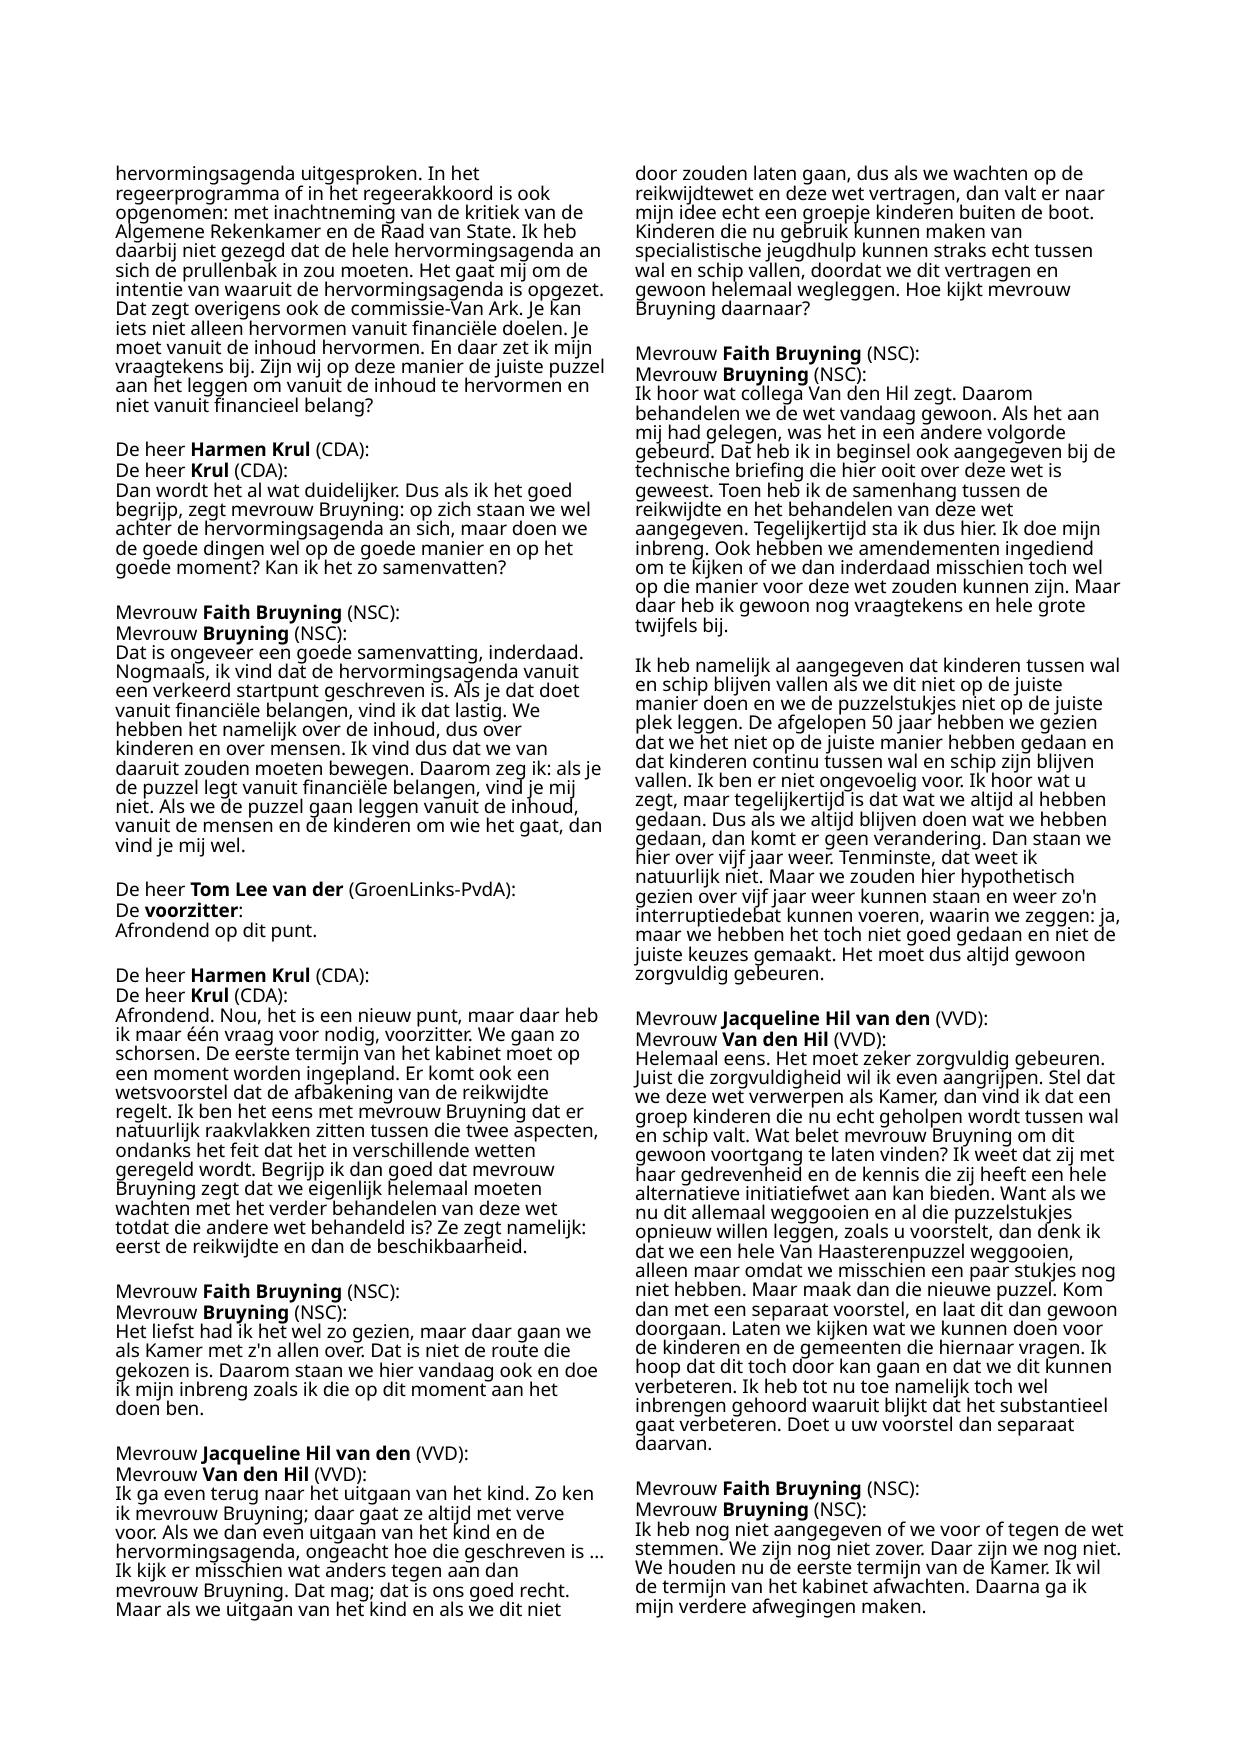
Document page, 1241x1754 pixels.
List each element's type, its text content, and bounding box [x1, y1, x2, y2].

text De heer Tom Lee van der (GroenLinks-PvdA): [115, 877, 605, 902]
text Mevrouw Faith Bruyning (NSC): [635, 340, 1125, 366]
text Ik heb nog niet aangegeven of we voor of tegen de wet stemmen. We zijn nog niet zover. Daar zijn we nog niet. We houden nu de eerste termijn van de Kamer. Ik wil de termijn van het kabinet afwachten. Daarna ga ik mijn verdere afwegingen maken. [635, 1521, 1125, 1617]
text Mevrouw Faith Bruyning (NSC): [115, 599, 605, 624]
text Mevrouw Jacqueline Hil van den (VVD): [115, 1440, 605, 1466]
text De heer Harmen Krul (CDA): [115, 962, 605, 987]
text De heer Krul (CDA): [115, 462, 605, 482]
text Mevrouw Jacqueline Hil van den (VVD): [635, 1005, 1125, 1031]
text Mevrouw Bruyning (NSC): [115, 1304, 605, 1323]
text Ik heb namelijk al aangegeven dat kinderen tussen wal en schip blijven vallen als we dit niet op de juiste manier doen en we de puzzelstukjes niet op de juiste plek leggen. De afgelopen 50 jaar hebben we gezien dat we het niet op de juiste manier hebben gedaan en dat kinderen continu tussen wal en schip zijn blijven vallen. Ik ben er niet ongevoelig voor. Ik hoor wat u zegt, maar tegelijkertijd is dat wat we altijd al hebben gedaan. Dus als we altijd blijven doen wat we hebben gedaan, dan komt er geen verandering. Dan staan we hier over vijf jaar weer. Tenminste, dat weet ik natuurlijk niet. Maar we zouden hier hypothetisch gezien over vijf jaar weer kunnen staan en weer zo'n interruptiedebat kunnen voeren, waarin we zeggen: ja, maar we hebben het toch niet goed gedaan en niet de juiste keuzes gemaakt. Het moet dus altijd gewoon zorgvuldig gebeuren. [635, 657, 1125, 984]
text Mevrouw Van den Hil (VVD): [115, 1466, 605, 1485]
text Mevrouw Bruyning (NSC): [635, 1501, 1125, 1521]
text Ik ga even terug naar het uitgaan van het kind. Zo ken ik mevrouw Bruyning; daar gaat ze altijd met verve voor. Als we dan even uitgaan van het kind en de hervormingsagenda, ongeacht hoe die geschreven is … Ik kijk er misschien wat anders tegen aan dan mevrouw Bruyning. Dat mag; dat is ons goed recht. Maar als we uitgaan van het kind en als we dit niet [115, 1485, 605, 1620]
text Het liefst had ik het wel zo gezien, maar daar gaan we als Kamer met z'n allen over. Dat is niet de route die gekozen is. Daarom staan we hier vandaag ook en doe ik mijn inbreng zoals ik die op dit moment aan het doen ben. [115, 1323, 605, 1419]
text Ik hoor wat collega Van den Hil zegt. Daarom behandelen we de wet vandaag gewoon. Als het aan mij had gelegen, was het in een andere volgorde gebeurd. Dat heb ik in beginsel ook aangegeven bij de technische briefing die hier ooit over deze wet is geweest. Toen heb ik de samenhang tussen de reikwijdte en het behandelen van deze wet aangegeven. Tegelijkertijd sta ik dus hier. Ik doe mijn inbreng. Ook hebben we amendementen ingediend om te kijken of we dan inderdaad misschien toch wel op die manier voor deze wet zouden kunnen zijn. Maar daar heb ik gewoon nog vraagtekens en hele grote twijfels bij. [635, 385, 1125, 636]
text Mevrouw Bruyning (NSC): [635, 366, 1125, 385]
text hervormingsagenda uitgesproken. In het regeerprogramma of in het regeerakkoord is ook opgenomen: met inachtneming van de kritiek van de Algemene Rekenkamer en de Raad van State. Ik heb daarbij niet gezegd dat de hele hervormingsagenda an sich de prullenbak in zou moeten. Het gaat mij om de intentie van waaruit de hervormingsagenda is opgezet. Dat zegt overigens ook de commissie-Van Ark. Je kan iets niet alleen hervormen vanuit financiële doelen. Je moet vanuit de inhoud hervormen. En daar zet ik mijn vraagtekens bij. Zijn wij op deze manier de juiste puzzel aan het leggen om vanuit de inhoud te hervormen en niet vanuit financieel belang? [115, 165, 605, 416]
text door zouden laten gaan, dus als we wachten op de reikwijdtewet en deze wet vertragen, dan valt er naar mijn idee echt een groepje kinderen buiten de boot. Kinderen die nu gebruik kunnen maken van specialistische jeugdhulp kunnen straks echt tussen wal en schip vallen, doordat we dit vertragen en gewoon helemaal wegleggen. Hoe kijkt mevrouw Bruyning daarnaar? [635, 165, 1125, 319]
text De voorzitter: [115, 902, 605, 922]
text Mevrouw Faith Bruyning (NSC): [115, 1278, 605, 1304]
text Dat is ongeveer een goede samenvatting, inderdaad. Nogmaals, ik vind dat de hervormingsagenda vanuit een verkeerd startpunt geschreven is. Als je dat doet vanuit financiële belangen, vind ik dat lastig. We hebben het namelijk over de inhoud, dus over kinderen en over mensen. Ik vind dus dat we van daaruit zouden moeten bewegen. Daarom zeg ik: als je de puzzel legt vanuit financiële belangen, vind je mij niet. Als we de puzzel gaan leggen vanuit de inhoud, vanuit de mensen en de kinderen om wie het gaat, dan vind je mij wel. [115, 644, 605, 856]
text Mevrouw Faith Bruyning (NSC): [635, 1476, 1125, 1501]
text Dan wordt het al wat duidelijker. Dus als ik het goed begrijp, zegt mevrouw Bruyning: op zich staan we wel achter de hervormingsagenda an sich, maar doen we de goede dingen wel op de goede manier en op het goede moment? Kan ik het zo samenvatten? [115, 482, 605, 578]
text De heer Krul (CDA): [115, 987, 605, 1007]
text Afrondend. Nou, het is een nieuw punt, maar daar heb ik maar één vraag voor nodig, voorzitter. We gaan zo schorsen. De eerste termijn van het kabinet moet op een moment worden ingepland. Er komt ook een wetsvoorstel dat de afbakening van de reikwijdte regelt. Ik ben het eens met mevrouw Bruyning dat er natuurlijk raakvlakken zitten tussen die twee aspecten, ondanks het feit dat het in verschillende wetten geregeld wordt. Begrijp ik dan goed dat mevrouw Bruyning zegt dat we eigenlijk helemaal moeten wachten met het verder behandelen van deze wet totdat die andere wet behandeld is? Ze zegt namelijk: eerst de reikwijdte en dan de beschikbaarheid. [115, 1007, 605, 1257]
text De heer Harmen Krul (CDA): [115, 437, 605, 462]
text Afrondend op dit punt. [115, 922, 605, 941]
text Mevrouw Van den Hil (VVD): [635, 1031, 1125, 1050]
text Mevrouw Bruyning (NSC): [115, 624, 605, 644]
text Helemaal eens. Het moet zeker zorgvuldig gebeuren. Juist die zorgvuldigheid wil ik even aangrijpen. Stel dat we deze wet verwerpen als Kamer, dan vind ik dat een groep kinderen die nu echt geholpen wordt tussen wal en schip valt. Wat belet mevrouw Bruyning om dit gewoon voortgang te laten vinden? Ik weet dat zij met haar gedrevenheid en de kennis die zij heeft een hele alternatieve initiatiefwet aan kan bieden. Want als we nu dit allemaal weggooien en al die puzzelstukjes opnieuw willen leggen, zoals u voorstelt, dan denk ik dat we een hele Van Haasterenpuzzel weggooien, alleen maar omdat we misschien een paar stukjes nog niet hebben. Maar maak dan die nieuwe puzzel. Kom dan met een separaat voorstel, en laat dit dan gewoon doorgaan. Laten we kijken wat we kunnen doen voor de kinderen en de gemeenten die hiernaar vragen. Ik hoop dat dit toch door kan gaan en dat we dit kunnen verbeteren. Ik heb tot nu toe namelijk toch wel inbrengen gehoord waaruit blijkt dat het substantieel gaat verbeteren. Doet u uw voorstel dan separaat daarvan. [635, 1050, 1125, 1455]
